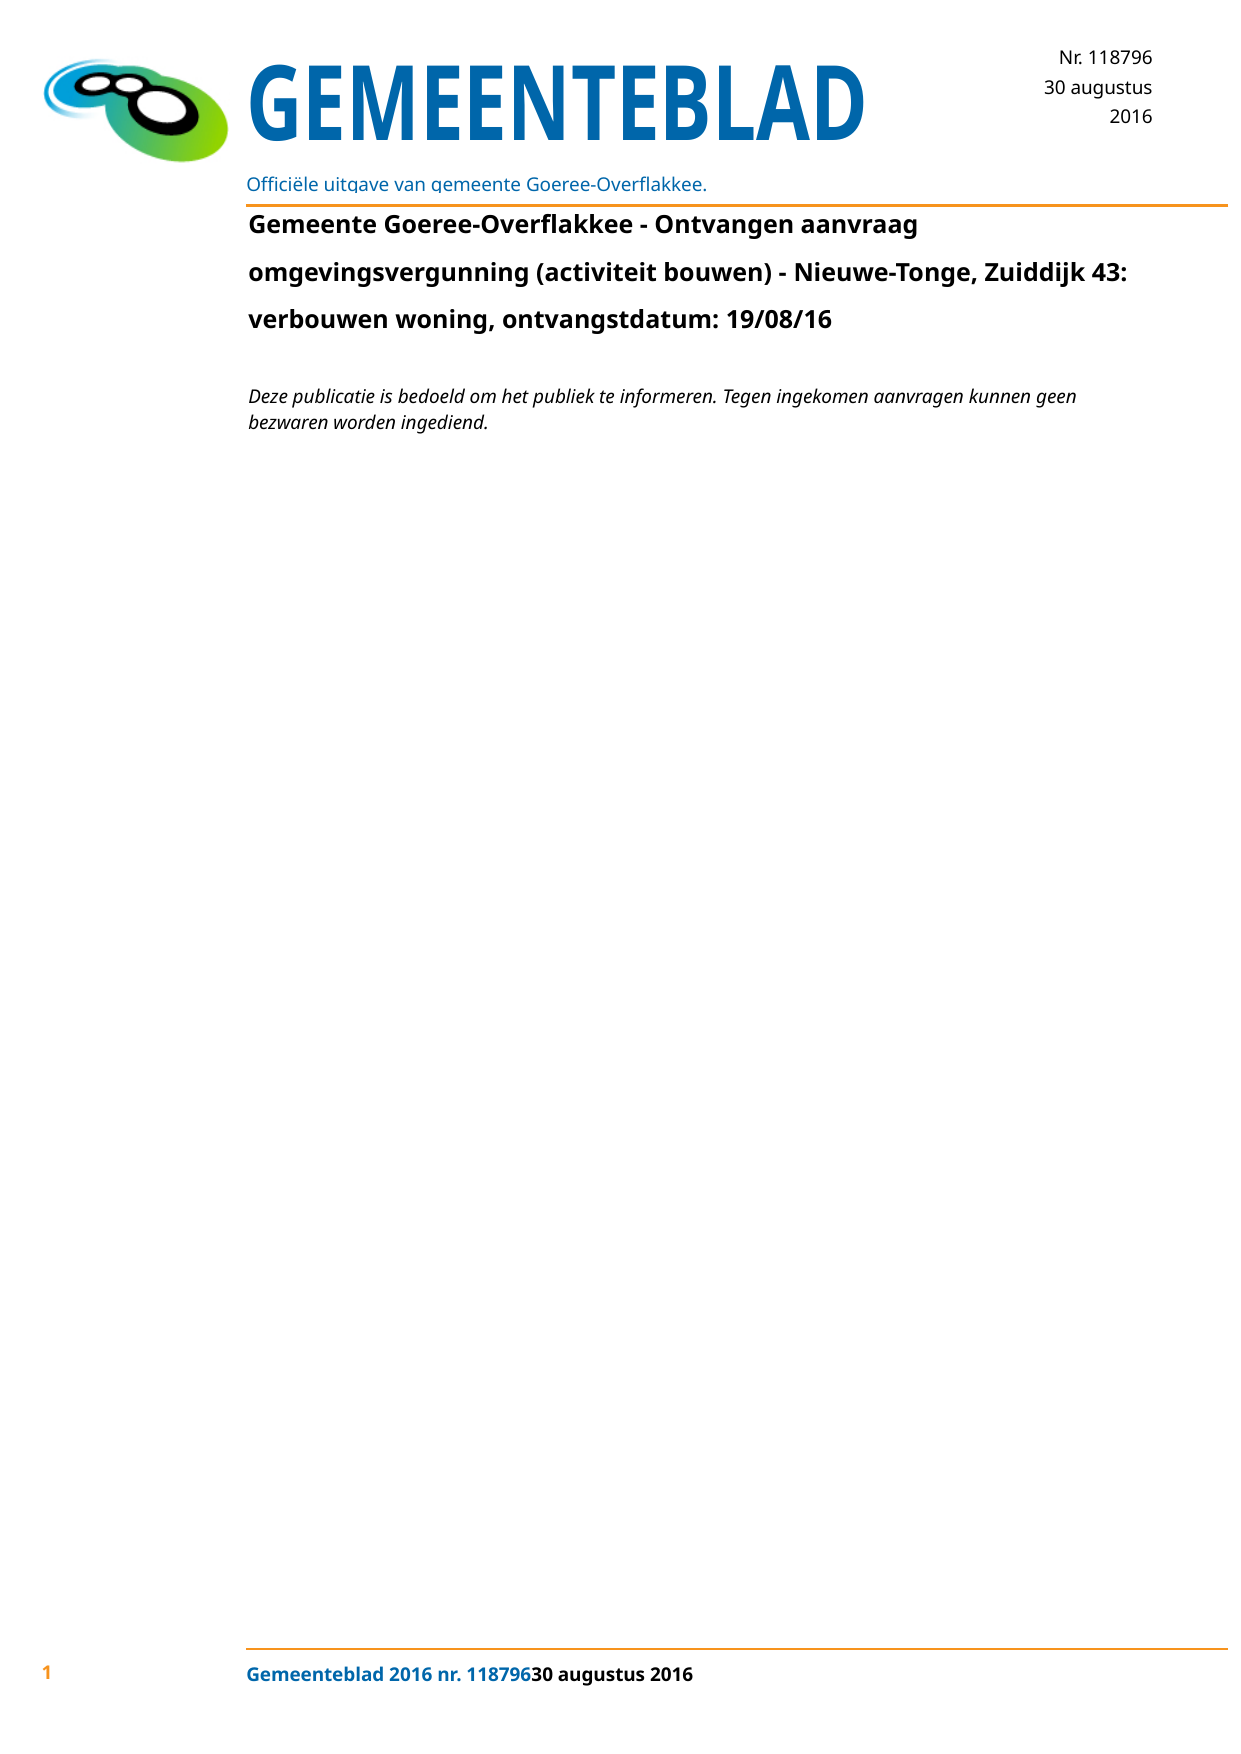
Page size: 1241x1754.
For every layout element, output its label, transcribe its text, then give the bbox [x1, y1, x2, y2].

text Gemeente Goeree-Overflakkee - Ontvangen aanvraag omgevingsvergunning (activiteit bouwen) - Nieuwe-Tonge, Zuiddijk 43: verbouwen woning, ontvangstdatum: 19/08/16 [248, 207, 1152, 336]
picture [41, 47, 231, 172]
text Deze publicatie is bedoeld om het publiek te informeren. Tegen ingekomen aanvragen kunnen geen bezwaren worden ingediend. [248, 384, 1152, 435]
